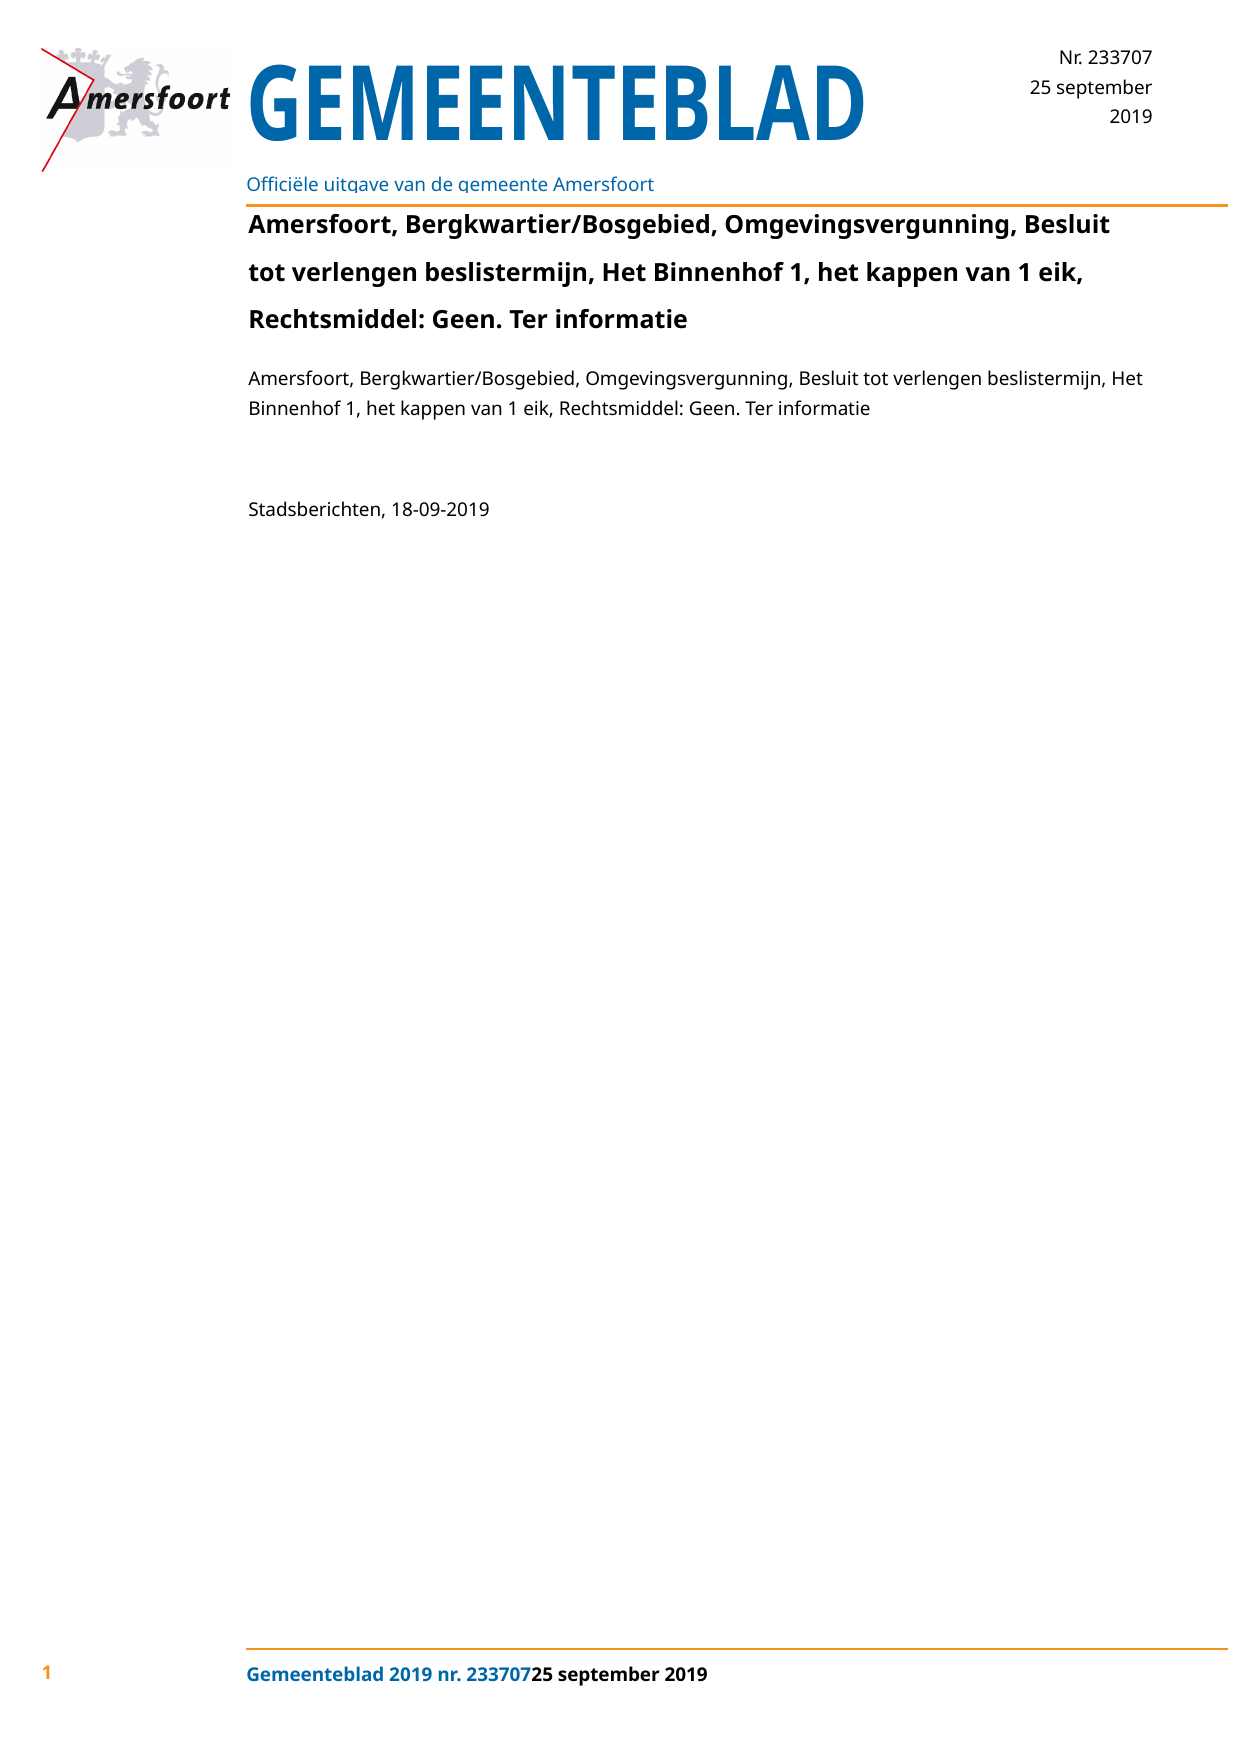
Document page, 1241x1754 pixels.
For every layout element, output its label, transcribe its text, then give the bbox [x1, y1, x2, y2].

text Amersfoort, Bergkwartier/Bosgebied, Omgevingsvergunning, Besluit tot verlengen beslistermijn, Het Binnenhof 1, het kappen van 1 eik, Rechtsmiddel: Geen. Ter informatie [248, 366, 1152, 421]
text Stadsberichten, 18-09-2019 [248, 496, 1152, 522]
text Amersfoort, Bergkwartier/Bosgebied, Omgevingsvergunning, Besluit tot verlengen beslistermijn, Het Binnenhof 1, het kappen van 1 eik, Rechtsmiddel: Geen. Ter informatie [248, 207, 1152, 336]
picture [41, 47, 231, 172]
